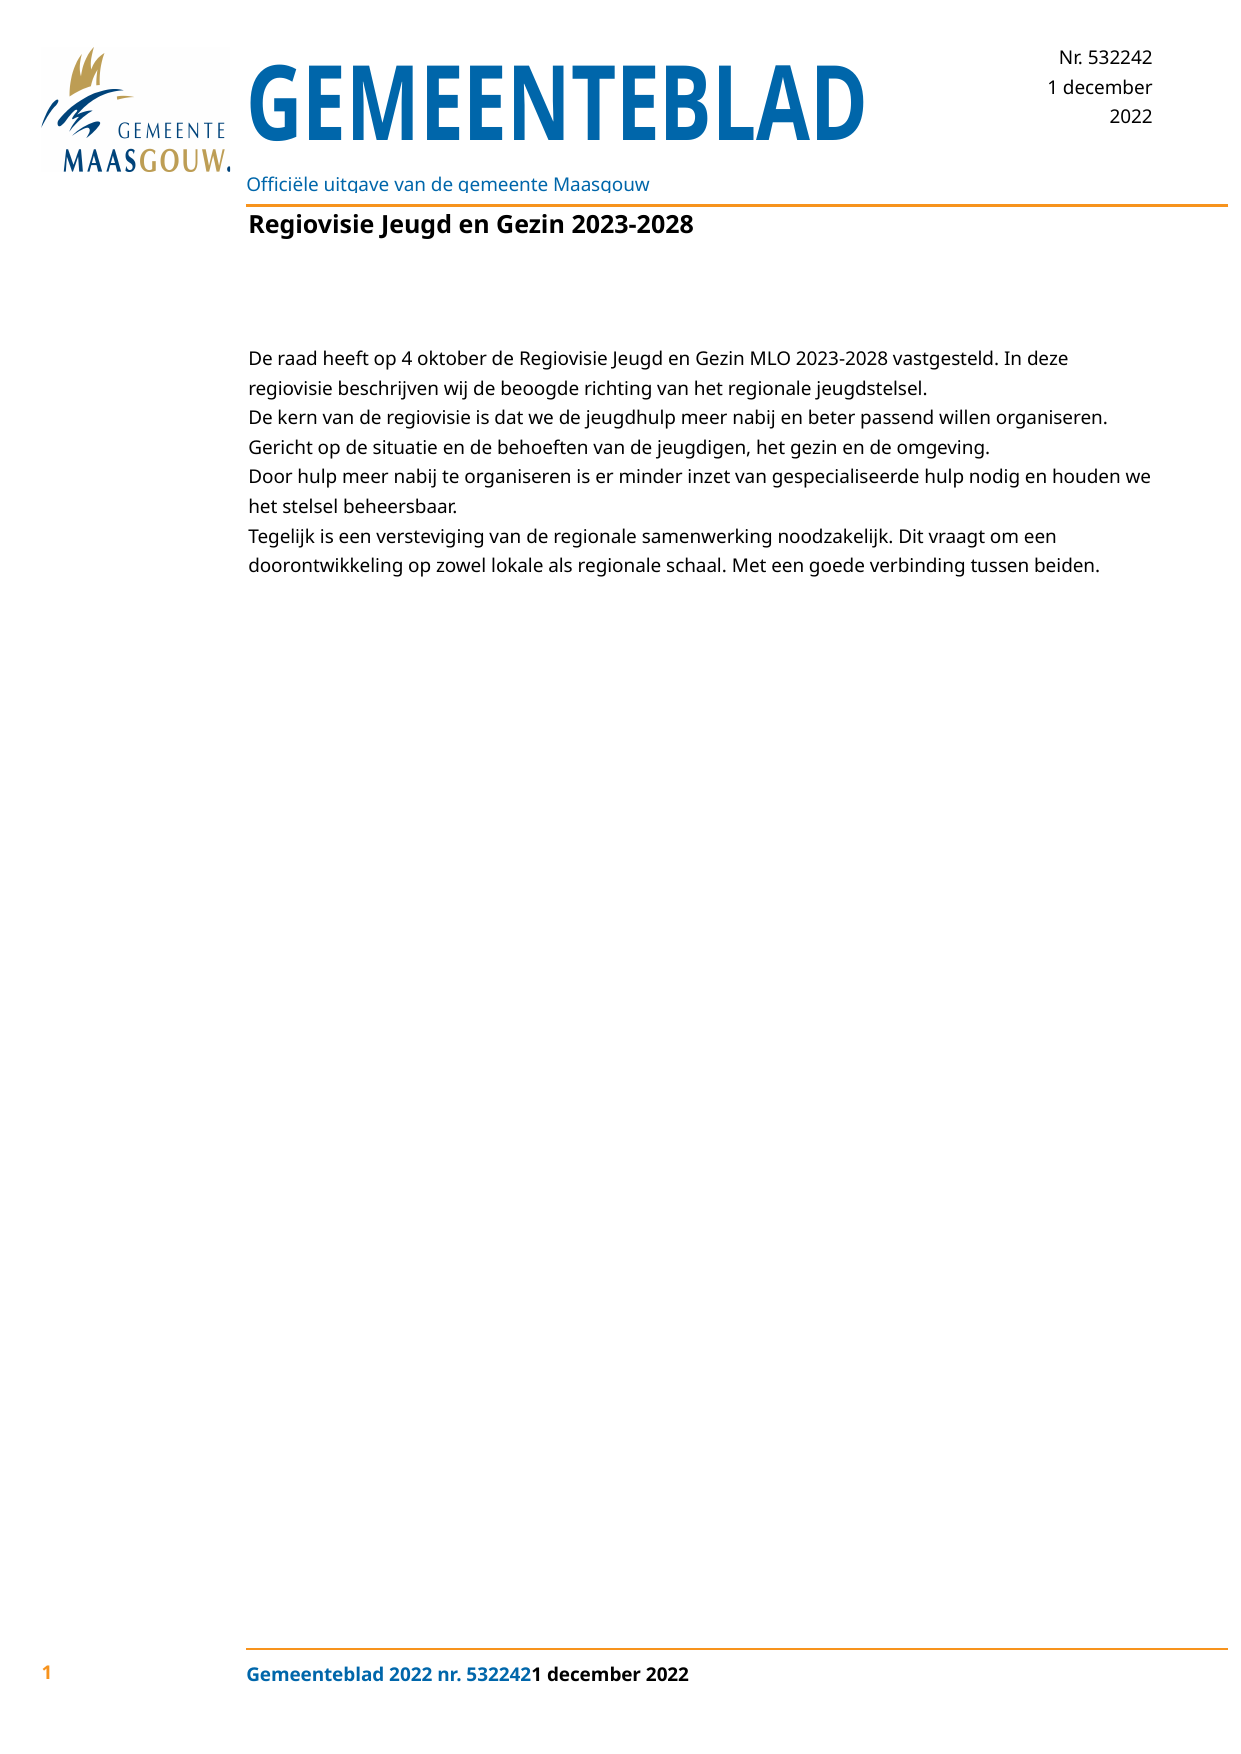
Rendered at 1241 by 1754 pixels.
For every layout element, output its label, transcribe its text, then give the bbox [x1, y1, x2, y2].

text De raad heeft op 4 oktober de Regiovisie Jeugd en Gezin MLO 2023-2028 vastgesteld. In deze regiovisie beschrijven wij de beoogde richting van het regionale jeugdstelsel. [248, 345, 1152, 401]
text Tegelijk is een versteviging van de regionale samenwerking noodzakelijk. Dit vraagt om een doorontwikkeling op zowel lokale als regionale schaal. Met een goede verbinding tussen beiden. [248, 523, 1152, 578]
text Regiovisie Jeugd en Gezin 2023-2028 [248, 207, 1152, 241]
text De kern van de regiovisie is dat we de jeugdhulp meer nabij en beter passend willen organiseren. Gericht op de situatie en de behoeften van de jeugdigen, het gezin en de omgeving. [248, 404, 1152, 460]
picture [41, 47, 231, 172]
text Door hulp meer nabij te organiseren is er minder inzet van gespecialiseerde hulp nodig en houden we het stelsel beheersbaar. [248, 464, 1152, 519]
